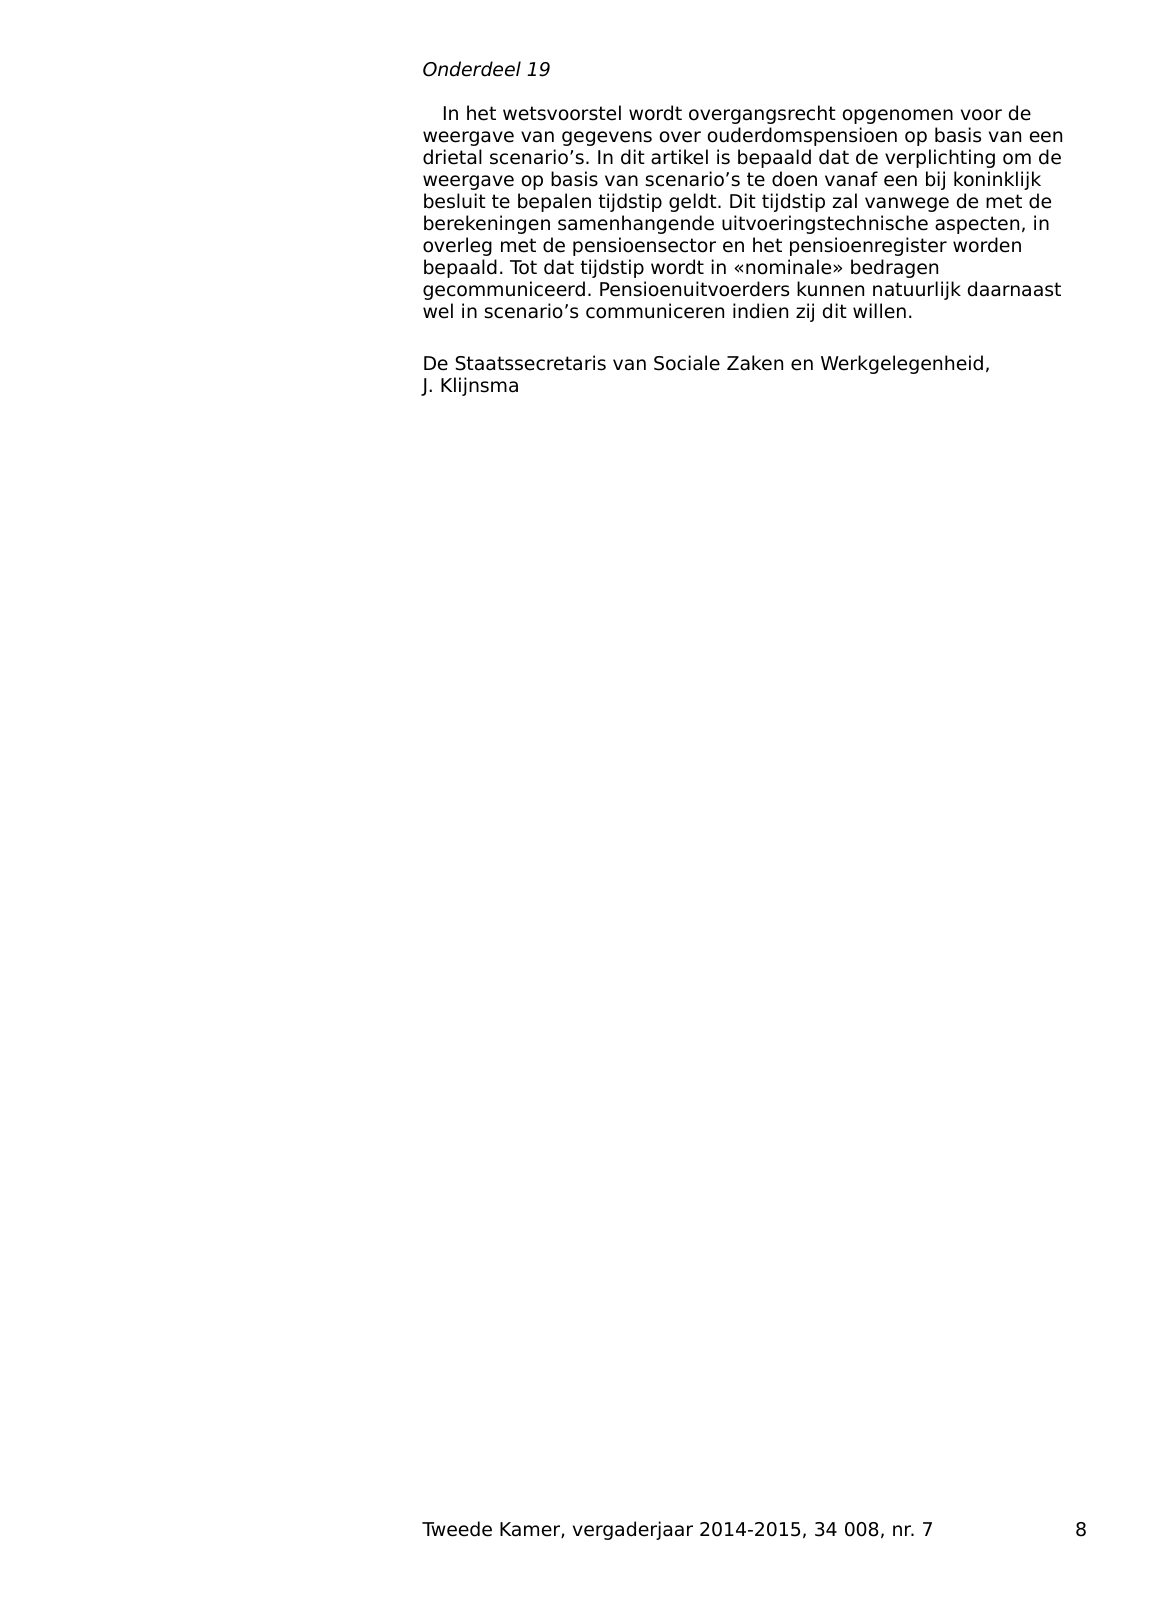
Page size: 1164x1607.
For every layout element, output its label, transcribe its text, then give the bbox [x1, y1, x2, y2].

text In het wetsvoorstel wordt overgangsrecht opgenomen voor de weergave van gegevens over ouderdomspensioen op basis van een drietal scenario’s. In dit artikel is bepaald dat de verplichting om de weergave op basis van scenario’s te doen vanaf een bij koninklijk besluit te bepalen tijdstip geldt. Dit tijdstip zal vanwege de met de berekeningen samenhangende uitvoeringstechnische aspecten, in overleg met de pensioensector en het pensioenregister worden bepaald. Tot dat tijdstip wordt in «nominale» bedragen gecommuniceerd. Pensioenuitvoerders kunnen natuurlijk daarnaast wel in scenario’s communiceren indien zij dit willen. [422, 103, 1087, 323]
text De Staatssecretaris van Sociale Zaken en Werkgelegenheid, J. Klijnsma [422, 353, 1087, 397]
subtitle Onderdeel 19 [422, 59, 1087, 81]
